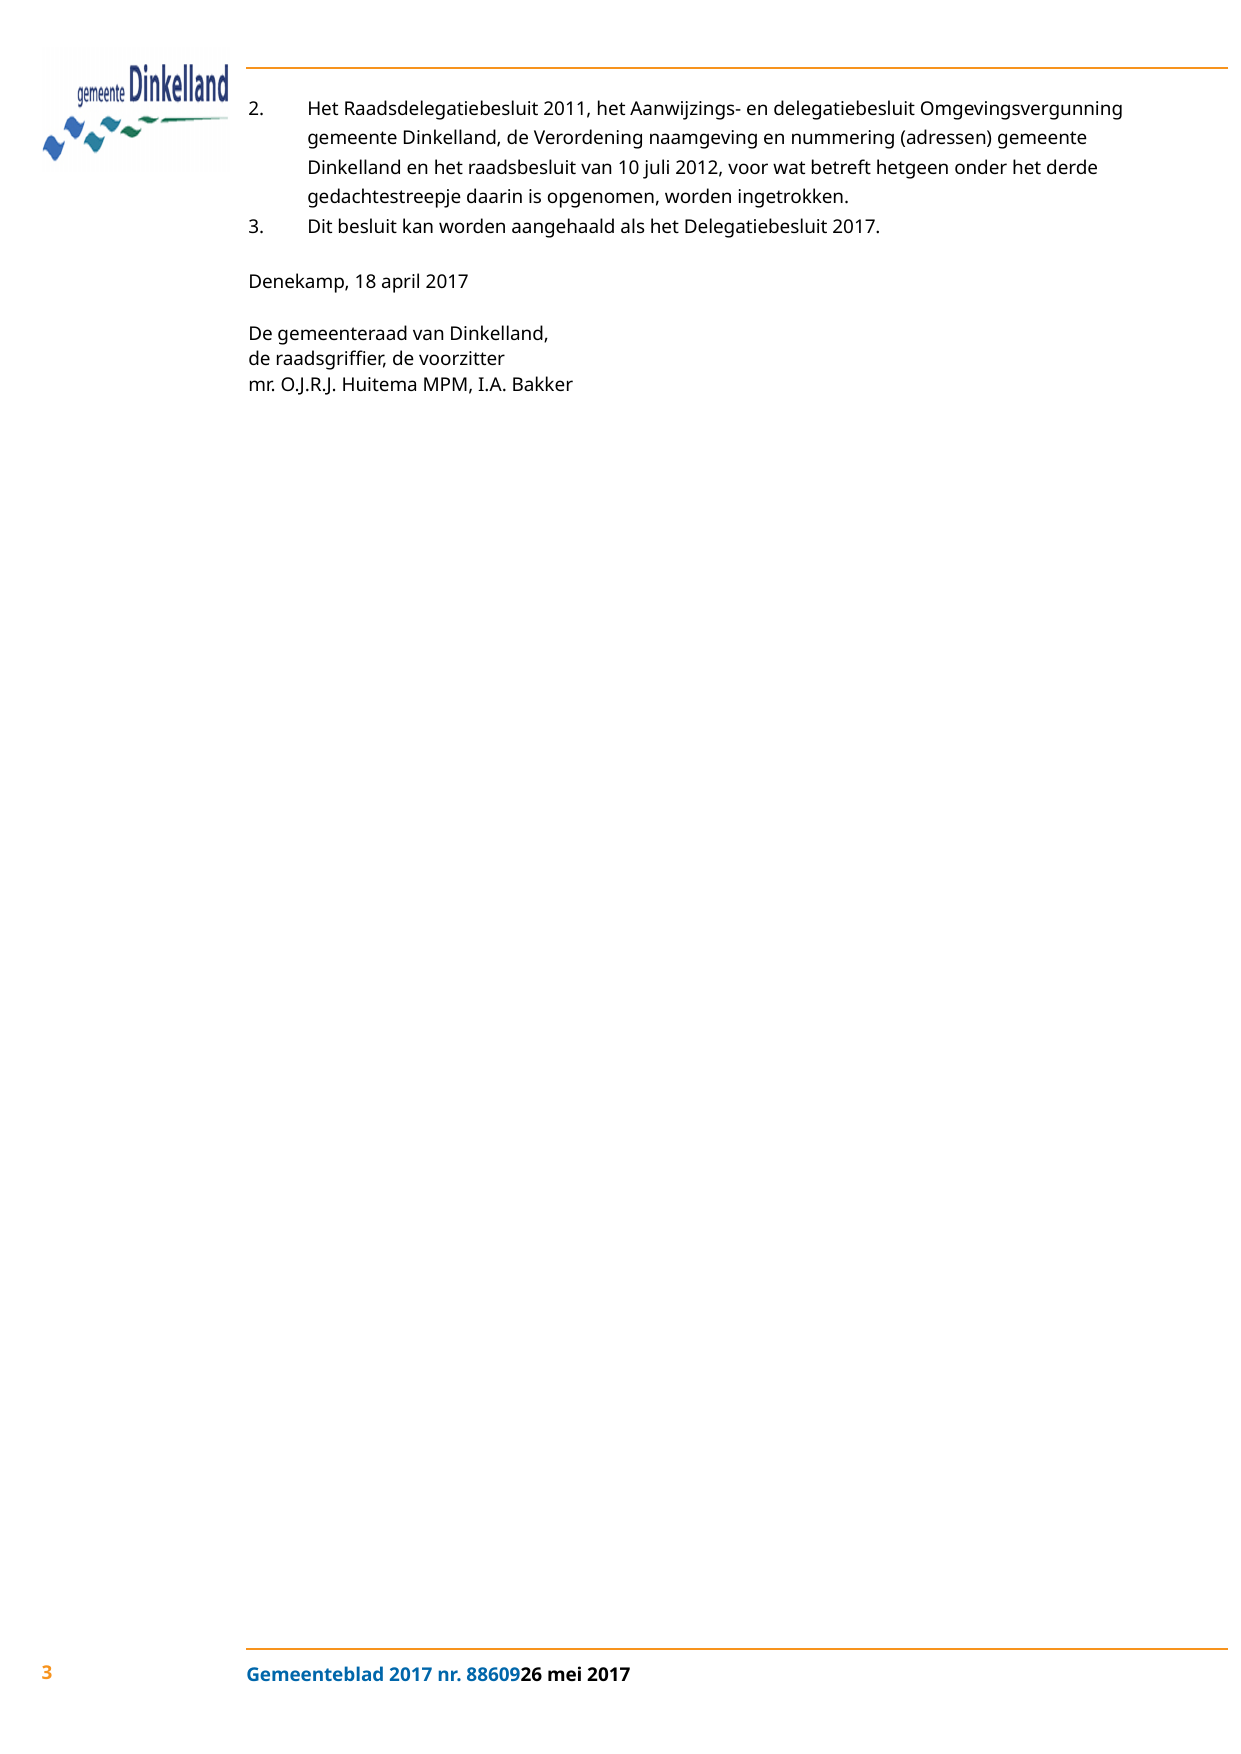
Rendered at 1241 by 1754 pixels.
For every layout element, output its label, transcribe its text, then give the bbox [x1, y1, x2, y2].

text mr. O.J.R.J. Huitema MPM, I.A. Bakker [248, 371, 1152, 397]
text de raadsgriffier, de voorzitter [248, 346, 1152, 371]
text Denekamp, 18 april 2017 [248, 268, 1152, 294]
picture [41, 47, 231, 172]
text De gemeenteraad van Dinkelland, [248, 320, 1152, 346]
list Dit besluit kan worden aangehaald als het Delegatiebesluit 2017. [248, 213, 1152, 239]
list Het Raadsdelegatiebesluit 2011, het Aanwijzings- en delegatiebesluit Omgevingsvergunning gemeente Dinkelland, de Verordening naamgeving en nummering (adressen) gemeente Dinkelland en het raadsbesluit van 10 juli 2012, voor wat betreft hetgeen onder het derde gedachtestreepje daarin is opgenomen, worden ingetrokken. [248, 95, 1152, 209]
